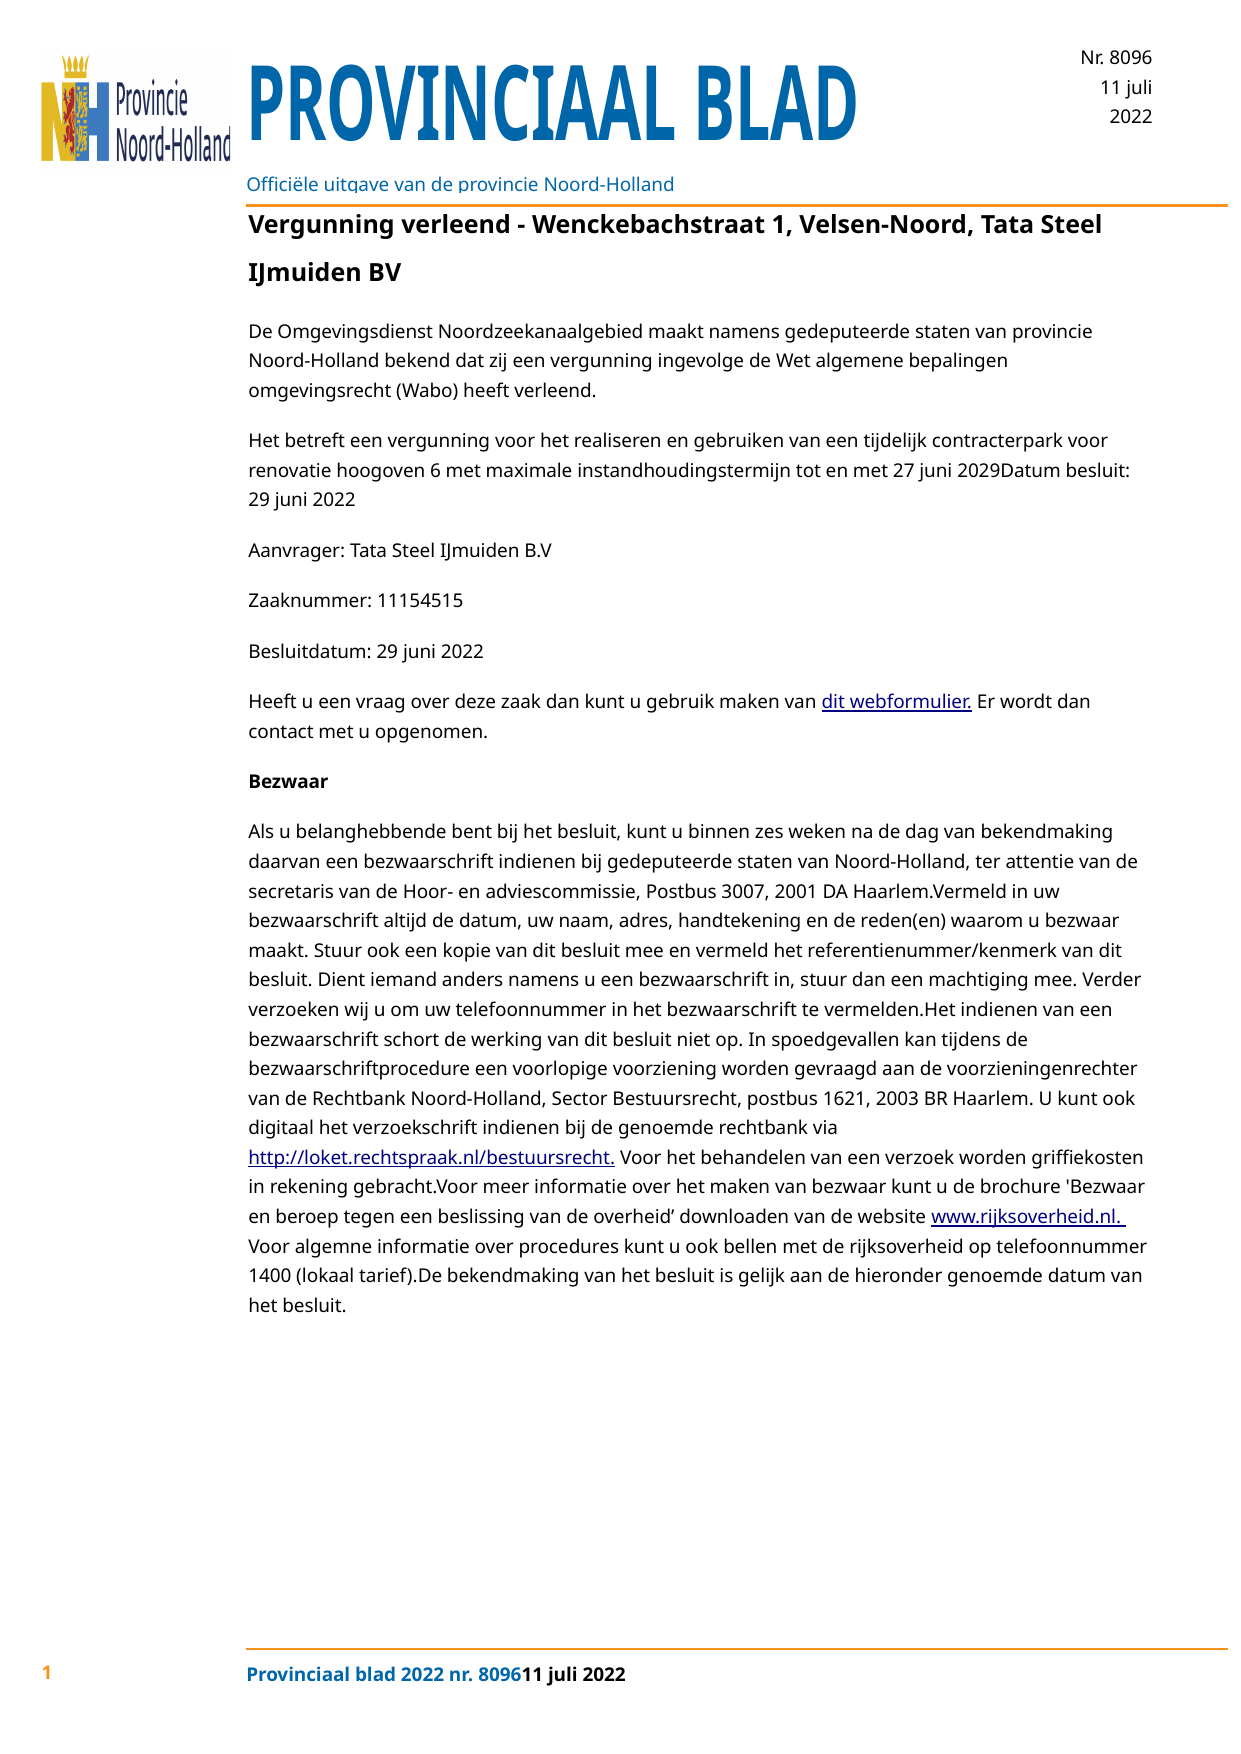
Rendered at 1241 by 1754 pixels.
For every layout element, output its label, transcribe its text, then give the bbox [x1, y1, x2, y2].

text Als u belanghebbende bent bij het besluit, kunt u binnen zes weken na de dag van bekendmaking daarvan een bezwaarschrift indienen bij gedeputeerde staten van Noord-Holland, ter attentie van de secretaris van de Hoor- en adviescommissie, Postbus 3007, 2001 DA Haarlem.Vermeld in uw bezwaarschrift altijd de datum, uw naam, adres, handtekening en de reden(en) waarom u bezwaar maakt. Stuur ook een kopie van dit besluit mee en vermeld het referentienummer/kenmerk van dit besluit. Dient iemand anders namens u een bezwaarschrift in, stuur dan een machtiging mee. Verder verzoeken wij u om uw telefoonnummer in het bezwaarschrift te vermelden.Het indienen van een bezwaarschrift schort de werking van dit besluit niet op. In spoedgevallen kan tijdens de bezwaarschriftprocedure een voorlopige voorziening worden gevraagd aan de voorzieningenrechter van de Rechtbank Noord-Holland, Sector Bestuursrecht, postbus 1621, 2003 BR Haarlem. U kunt ook digitaal het verzoekschrift indienen bij de genoemde rechtbank via http://loket.rechtspraak.nl/bestuursrecht. Voor het behandelen van een verzoek worden griffiekosten in rekening gebracht.Voor meer informatie over het maken van bezwaar kunt u de brochure 'Bezwaar en beroep tegen een beslissing van de overheid’ downloaden van de website www.rijksoverheid.nl. Voor algemne informatie over procedures kunt u ook bellen met de rijksoverheid op telefoonnummer 1400 (lokaal tarief).De bekendmaking van het besluit is gelijk aan de hieronder genoemde datum van het besluit. [248, 819, 1152, 1318]
text De Omgevingsdienst Noordzeekanaalgebied maakt namens gedeputeerde staten van provincie Noord-Holland bekend dat zij een vergunning ingevolge de Wet algemene bepalingen omgevingsrecht (Wabo) heeft verleend. [248, 318, 1152, 403]
text Heeft u een vraag over deze zaak dan kunt u gebruik maken van dit webformulier. Er wordt dan contact met u opgenomen. [248, 688, 1152, 744]
picture [41, 47, 231, 172]
text Het betreft een vergunning voor het realiseren en gebruiken van een tijdelijk contracterpark voor renovatie hoogoven 6 met maximale instandhoudingstermijn tot en met 27 juni 2029Datum besluit: 29 juni 2022 [248, 427, 1152, 512]
text Zaaknummer: 11154515 [248, 587, 1152, 613]
text Bezwaar [248, 768, 1152, 794]
text Besluitdatum: 29 juni 2022 [248, 638, 1152, 664]
text Aanvrager: Tata Steel IJmuiden B.V [248, 537, 1152, 563]
text Vergunning verleend - Wenckebachstraat 1, Velsen-Noord, Tata Steel IJmuiden BV [248, 207, 1152, 288]
